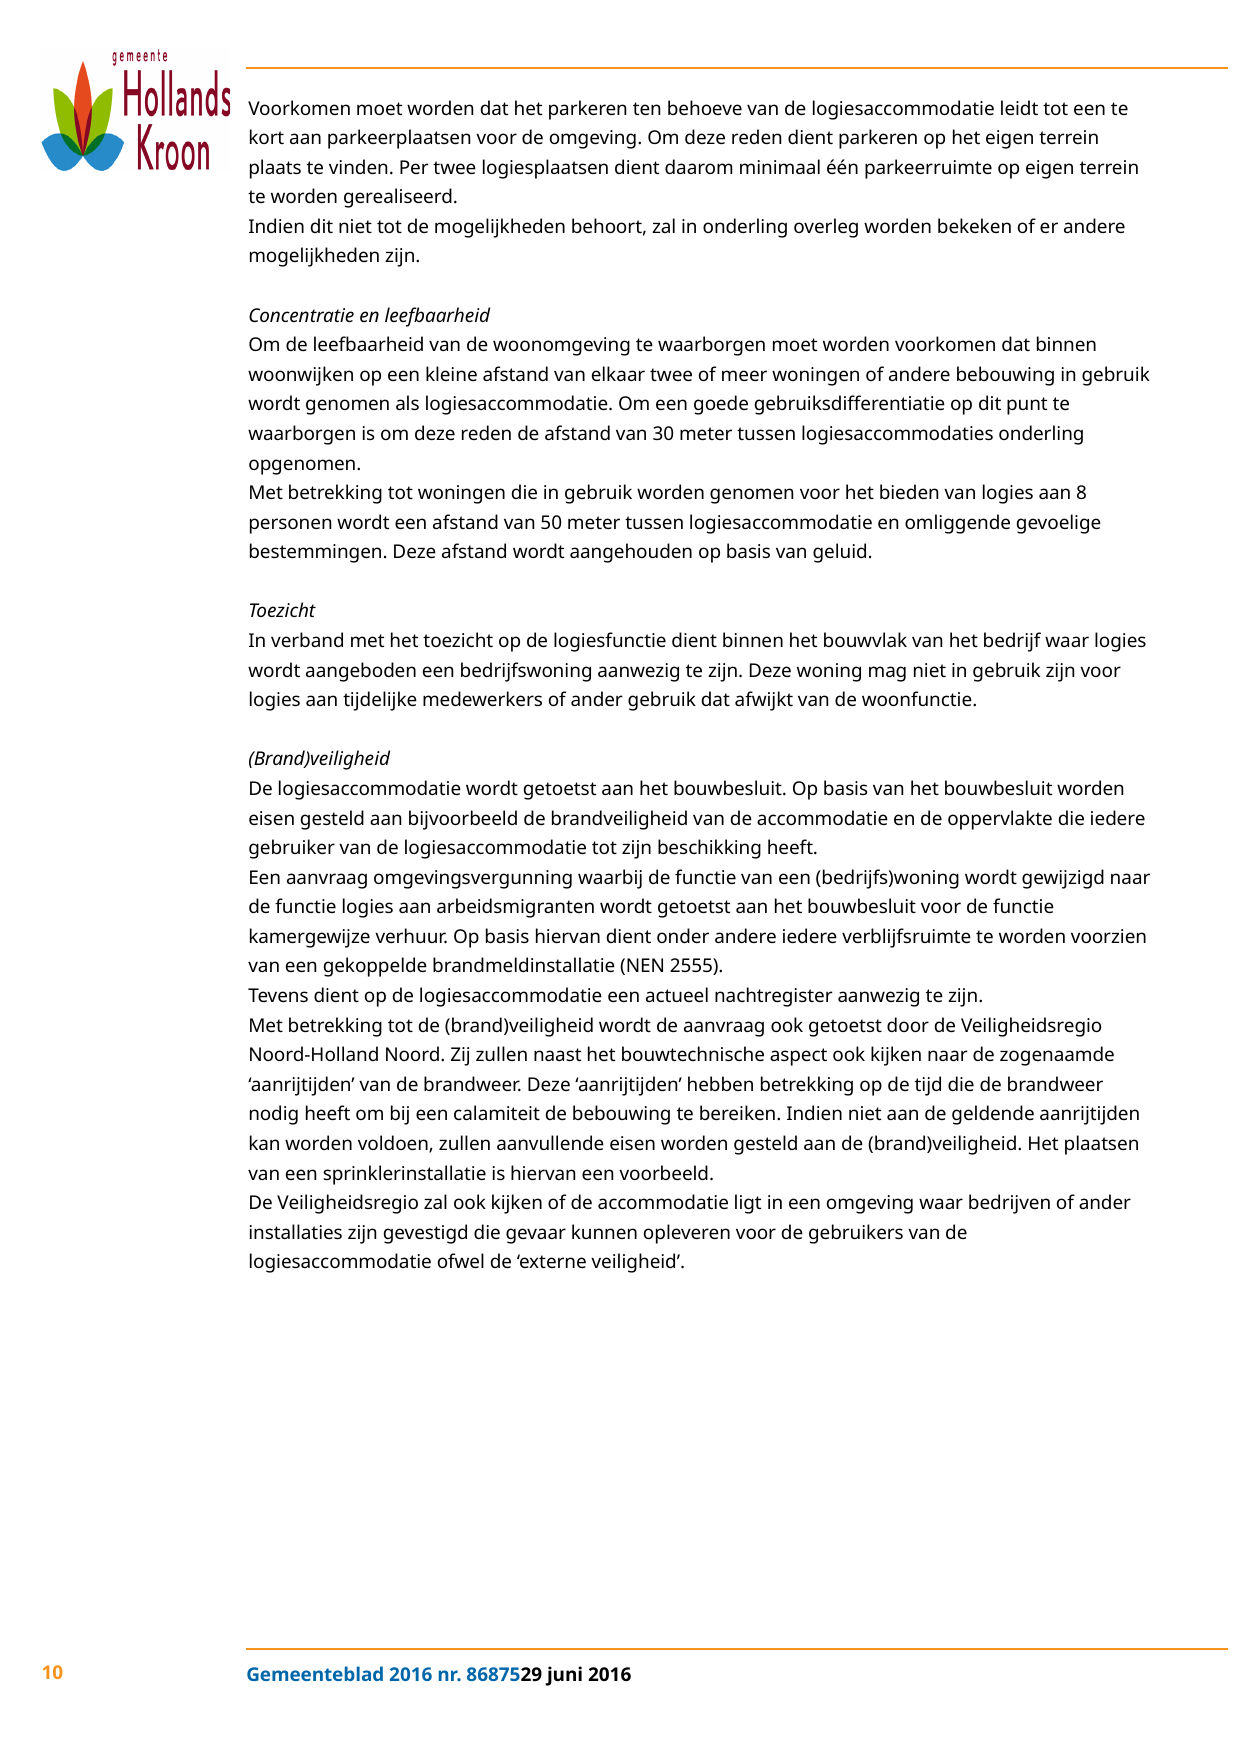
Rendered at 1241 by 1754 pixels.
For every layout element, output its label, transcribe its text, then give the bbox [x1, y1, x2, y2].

text De logiesaccommodatie wordt getoetst aan het bouwbesluit. Op basis van het bouwbesluit worden eisen gesteld aan bijvoorbeeld de brandveiligheid van de accommodatie en de oppervlakte die iedere gebruiker van de logiesaccommodatie tot zijn beschikking heeft. [248, 775, 1152, 860]
text Met betrekking tot woningen die in gebruik worden genomen voor het bieden van logies aan 8 personen wordt een afstand van 50 meter tussen logiesaccommodatie en omliggende gevoelige bestemmingen. Deze afstand wordt aangehouden op basis van geluid. [248, 479, 1152, 564]
text (Brand)veiligheid [248, 746, 1152, 771]
text Voorkomen moet worden dat het parkeren ten behoeve van de logiesaccommodatie leidt tot een te kort aan parkeerplaatsen voor de omgeving. Om deze reden dient parkeren op het eigen terrein plaats te vinden. Per twee logiesplaatsen dient daarom minimaal één parkeerruimte op eigen terrein te worden gerealiseerd. [248, 95, 1152, 209]
text Met betrekking tot de (brand)veiligheid wordt de aanvraag ook getoetst door de Veiligheidsregio Noord-Holland Noord. Zij zullen naast het bouwtechnische aspect ook kijken naar de zogenaamde ‘aanrijtijden’ van de brandweer. Deze ‘aanrijtijden’ hebben betrekking op de tijd die de brandweer nodig heeft om bij een calamiteit de bebouwing te bereiken. Indien niet aan de geldende aanrijtijden kan worden voldoen, zullen aanvullende eisen worden gesteld aan de (brand)veiligheid. Het plaatsen van een sprinklerinstallatie is hiervan een voorbeeld. [248, 1012, 1152, 1186]
picture [41, 47, 231, 172]
text Indien dit niet tot de mogelijkheden behoort, zal in onderling overleg worden bekeken of er andere mogelijkheden zijn. [248, 213, 1152, 268]
text Een aanvraag omgevingsvergunning waarbij de functie van een (bedrijfs)woning wordt gewijzigd naar de functie logies aan arbeidsmigranten wordt getoetst aan het bouwbesluit voor de functie kamergewijze verhuur. Op basis hiervan dient onder andere iedere verblijfsruimte te worden voorzien van een gekoppelde brandmeldinstallatie (NEN 2555). [248, 864, 1152, 978]
text Concentratie en leefbaarheid [248, 302, 1152, 328]
text De Veiligheidsregio zal ook kijken of de accommodatie ligt in een omgeving waar bedrijven of ander installaties zijn gevestigd die gevaar kunnen opleveren voor de gebruikers van de logiesaccommodatie ofwel de ‘externe veiligheid’. [248, 1189, 1152, 1274]
text Toezicht [248, 598, 1152, 623]
text Om de leefbaarheid van de woonomgeving te waarborgen moet worden voorkomen dat binnen woonwijken op een kleine afstand van elkaar twee of meer woningen of andere bebouwing in gebruik wordt genomen als logiesaccommodatie. Om een goede gebruiksdifferentiatie op dit punt te waarborgen is om deze reden de afstand van 30 meter tussen logiesaccommodaties onderling opgenomen. [248, 331, 1152, 476]
text In verband met het toezicht op de logiesfunctie dient binnen het bouwvlak van het bedrijf waar logies wordt aangeboden een bedrijfswoning aanwezig te zijn. Deze woning mag niet in gebruik zijn voor logies aan tijdelijke medewerkers of ander gebruik dat afwijkt van de woonfunctie. [248, 627, 1152, 712]
text Tevens dient op de logiesaccommodatie een actueel nachtregister aanwezig te zijn. [248, 982, 1152, 1008]
